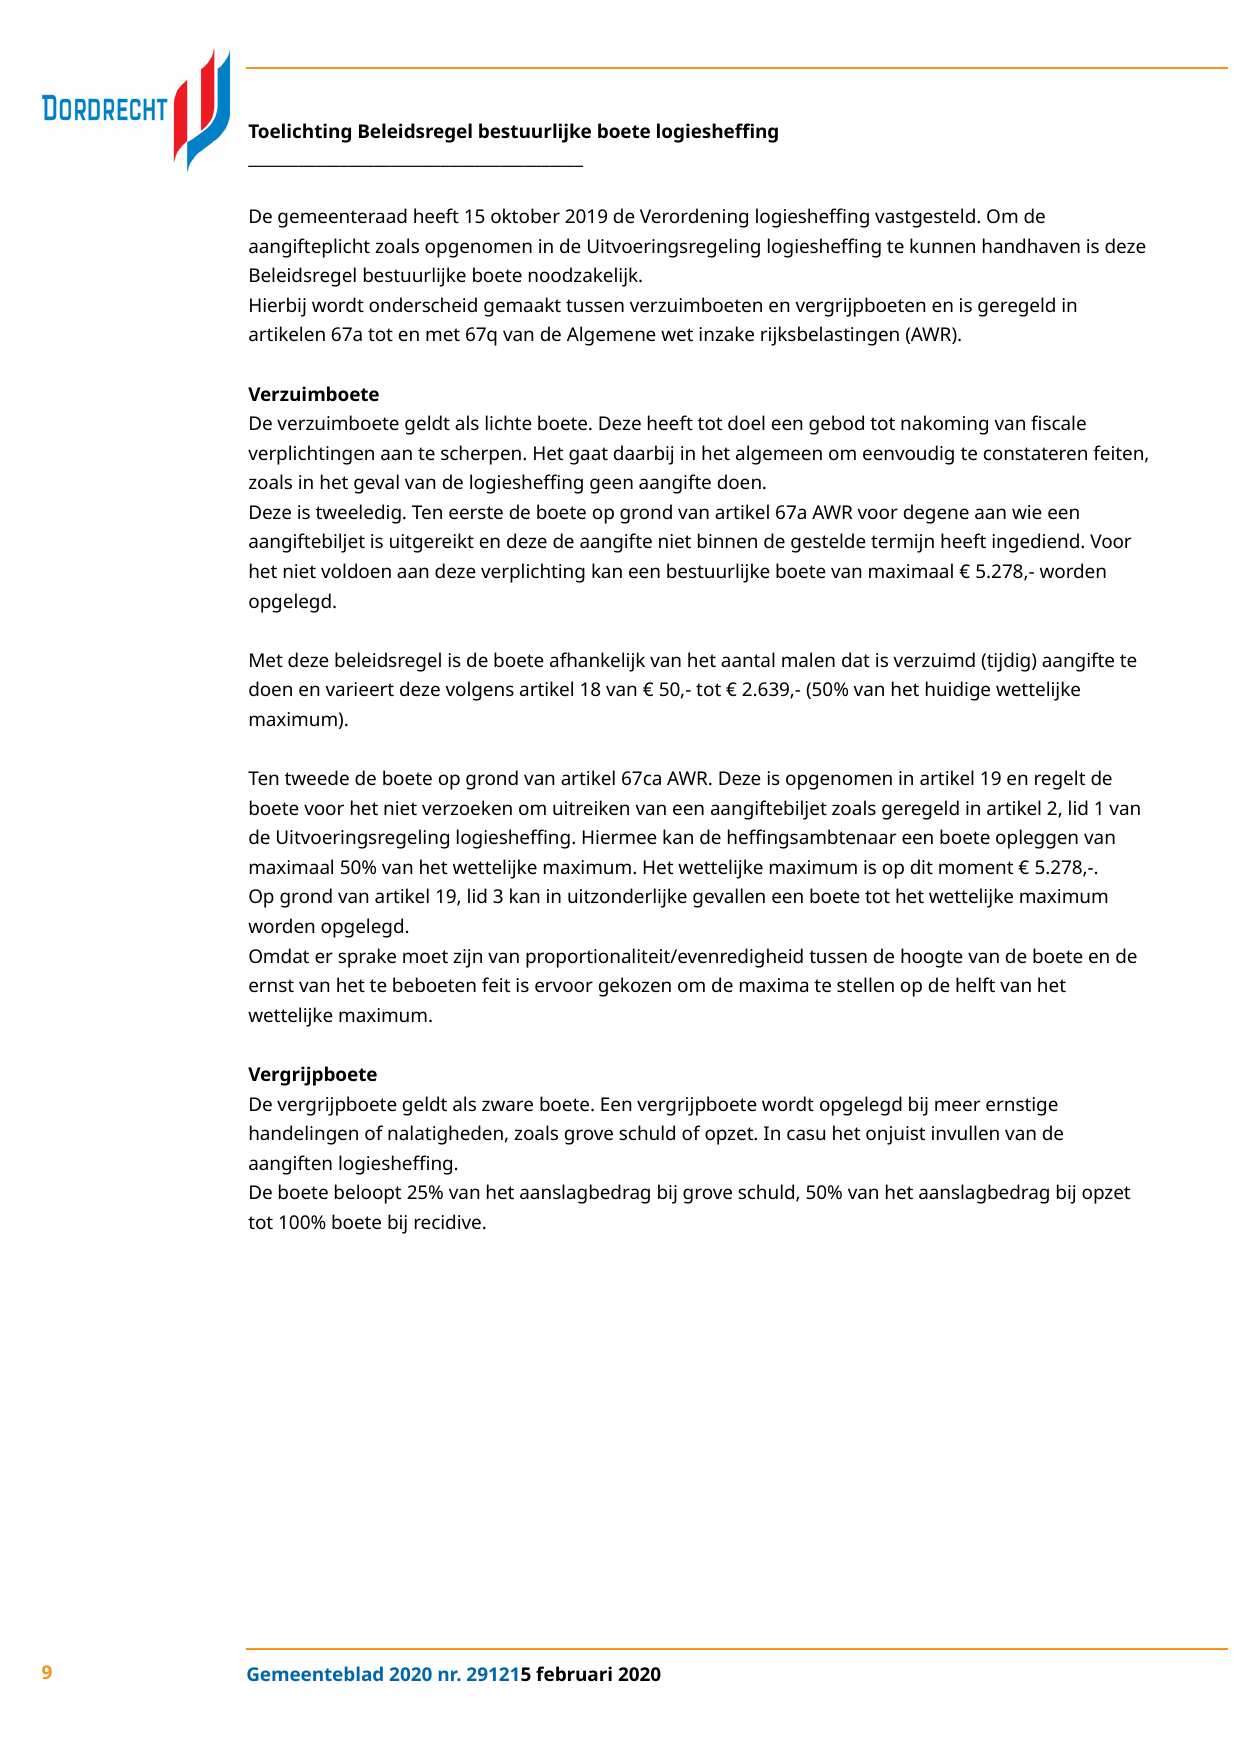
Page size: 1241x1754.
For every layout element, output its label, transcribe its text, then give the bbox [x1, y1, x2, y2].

text De boete beloopt 25% van het aanslagbedrag bij grove schuld, 50% van het aanslagbedrag bij opzet tot 100% boete bij recidive. [248, 1179, 1152, 1235]
text ________________________________________ [248, 144, 1152, 170]
text Omdat er sprake moet zijn van proportionaliteit/evenredigheid tussen de hoogte van de boete en de ernst van het te beboeten feit is ervoor gekozen om de maxima te stellen op de helft van het wettelijke maximum. [248, 943, 1152, 1028]
picture [41, 47, 231, 172]
text Hierbij wordt onderscheid gemaakt tussen verzuimboeten en vergrijpboeten en is geregeld in artikelen 67a tot en met 67q van de Algemene wet inzake rijksbelastingen (AWR). [248, 292, 1152, 347]
text De gemeenteraad heeft 15 oktober 2019 de Verordening logiesheffing vastgesteld. Om de aangifteplicht zoals opgenomen in de Uitvoeringsregeling logiesheffing te kunnen handhaven is deze Beleidsregel bestuurlijke boete noodzakelijk. [248, 203, 1152, 288]
text De verzuimboete geldt als lichte boete. Deze heeft tot doel een gebod tot nakoming van fiscale verplichtingen aan te scherpen. Het gaat daarbij in het algemeen om eenvoudig te constateren feiten, zoals in het geval van de logiesheffing geen aangifte doen. [248, 410, 1152, 495]
text Toelichting Beleidsregel bestuurlijke boete logiesheffing [248, 116, 1152, 144]
text Vergrijpboete [248, 1061, 1152, 1087]
text Met deze beleidsregel is de boete afhankelijk van het aantal malen dat is verzuimd (tijdig) aangifte te doen en varieert deze volgens artikel 18 van € 50,- tot € 2.639,- (50% van het huidige wettelijke maximum). [248, 647, 1152, 732]
text Deze is tweeledig. Ten eerste de boete op grond van artikel 67a AWR voor degene aan wie een aangiftebiljet is uitgereikt en deze de aangifte niet binnen de gestelde termijn heeft ingediend. Voor het niet voldoen aan deze verplichting kan een bestuurlijke boete van maximaal € 5.278,- worden opgelegd. [248, 499, 1152, 614]
text De vergrijpboete geldt als zware boete. Een vergrijpboete wordt opgelegd bij meer ernstige handelingen of nalatigheden, zoals grove schuld of opzet. In casu het onjuist invullen van de aangiften logiesheffing. [248, 1091, 1152, 1176]
text Op grond van artikel 19, lid 3 kan in uitzonderlijke gevallen een boete tot het wettelijke maximum worden opgelegd. [248, 884, 1152, 939]
text Ten tweede de boete op grond van artikel 67ca AWR. Deze is opgenomen in artikel 19 en regelt de boete voor het niet verzoeken om uitreiken van een aangiftebiljet zoals geregeld in artikel 2, lid 1 van de Uitvoeringsregeling logiesheffing. Hiermee kan de heffingsambtenaar een boete opleggen van maximaal 50% van het wettelijke maximum. Het wettelijke maximum is op dit moment € 5.278,-. [248, 765, 1152, 880]
text Verzuimboete [248, 381, 1152, 407]
